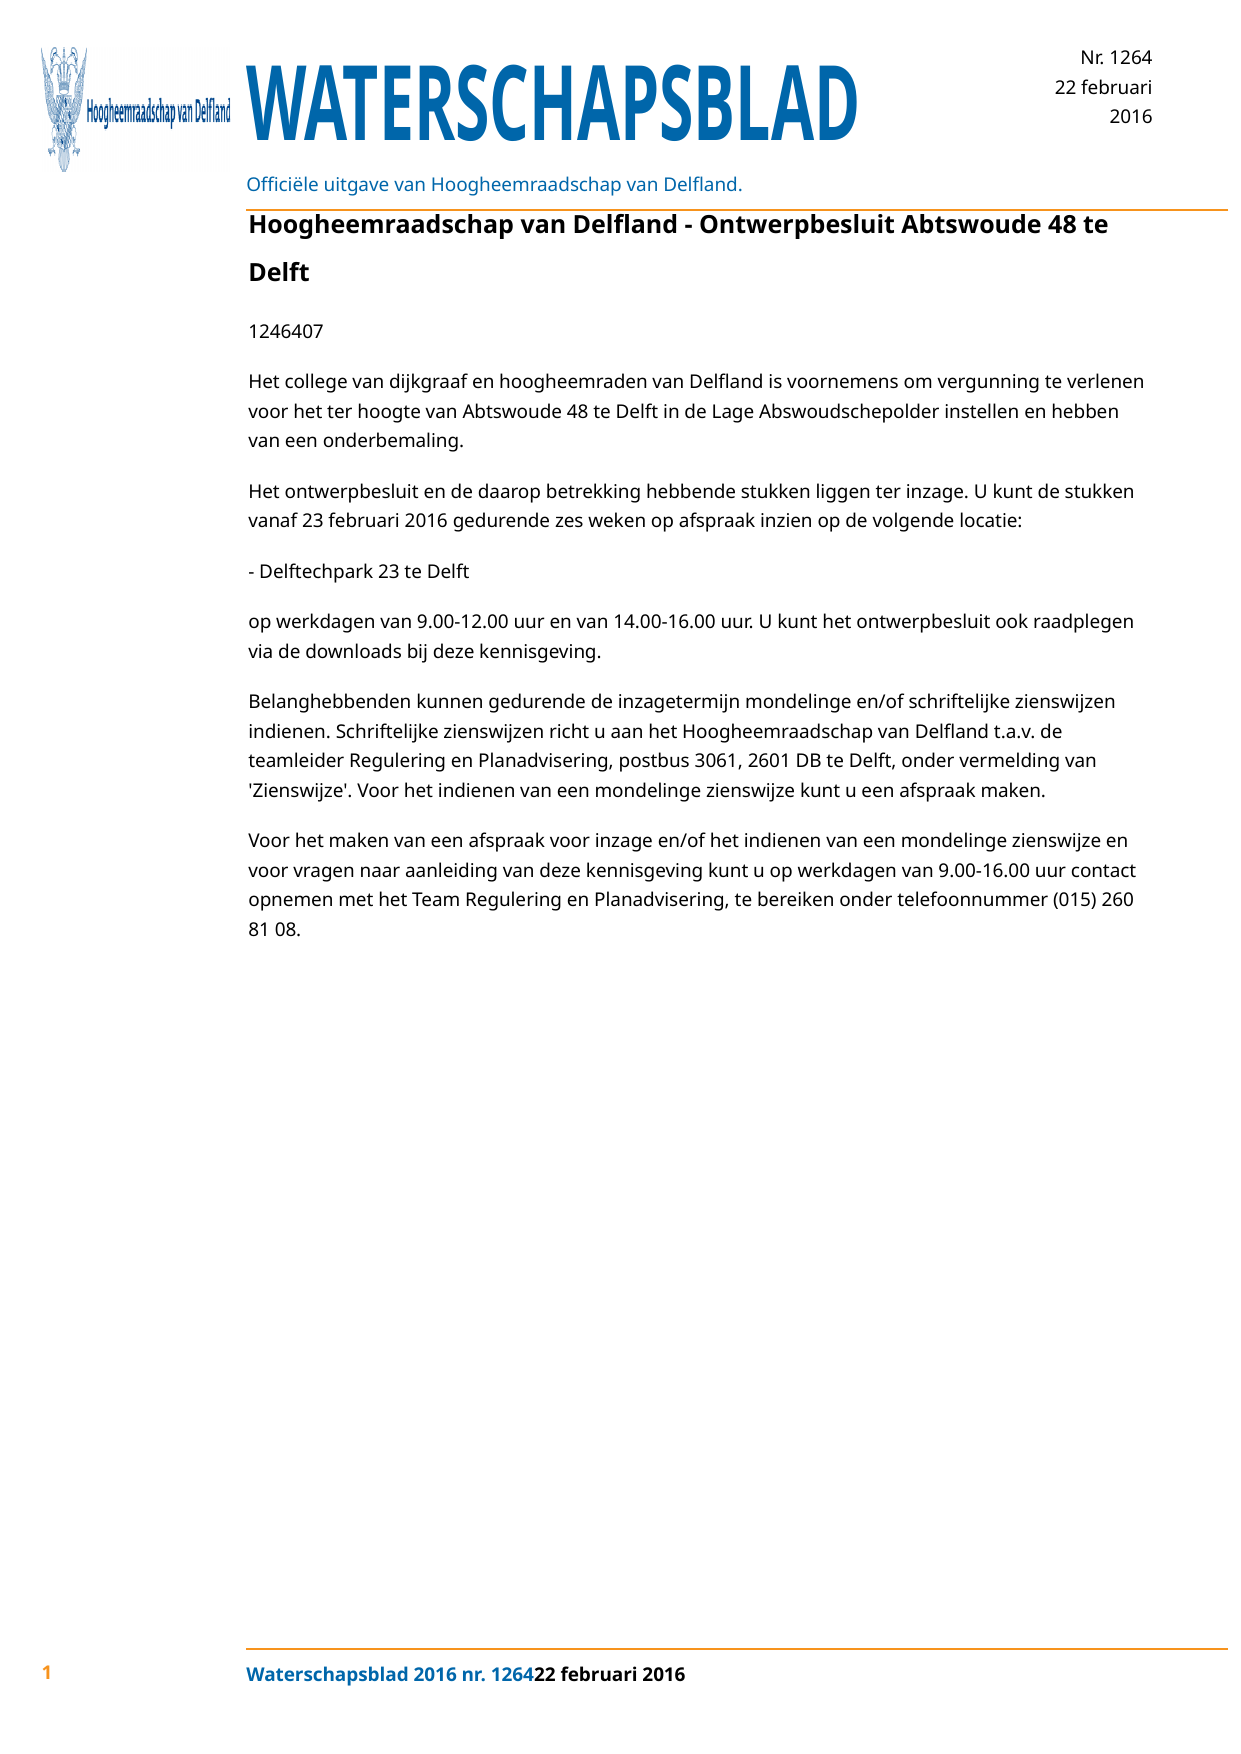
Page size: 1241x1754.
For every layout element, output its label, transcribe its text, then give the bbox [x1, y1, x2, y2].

text - Delftechpark 23 te Delft [248, 558, 1152, 584]
text 1246407 [248, 318, 1152, 344]
text Het ontwerpbesluit en de daarop betrekking hebbende stukken liggen ter inzage. U kunt de stukken vanaf 23 februari 2016 gedurende zes weken op afspraak inzien op de volgende locatie: [248, 478, 1152, 533]
text Het college van dijkgraaf en hoogheemraden van Delfland is voornemens om vergunning te verlenen voor het ter hoogte van Abtswoude 48 te Delft in de Lage Abswoudschepolder instellen en hebben van een onderbemaling. [248, 368, 1152, 453]
text Voor het maken van een afspraak voor inzage en/of het indienen van een mondelinge zienswijze en voor vragen naar aanleiding van deze kennisgeving kunt u op werkdagen van 9.00-16.00 uur contact opnemen met het Team Regulering en Planadvisering, te bereiken onder telefoonnummer (015) 260 81 08. [248, 827, 1152, 942]
text op werkdagen van 9.00-12.00 uur en van 14.00-16.00 uur. U kunt het ontwerpbesluit ook raadplegen via de downloads bij deze kennisgeving. [248, 608, 1152, 664]
text Hoogheemraadschap van Delfland - Ontwerpbesluit Abtswoude 48 te Delft [248, 211, 1152, 288]
text Belanghebbenden kunnen gedurende de inzagetermijn mondelinge en/of schriftelijke zienswijzen indienen. Schriftelijke zienswijzen richt u aan het Hoogheemraadschap van Delfland t.a.v. de teamleider Regulering en Planadvisering, postbus 3061, 2601 DB te Delft, onder vermelding van 'Zienswijze'. Voor het indienen van een mondelinge zienswijze kunt u een afspraak maken. [248, 688, 1152, 803]
picture [41, 47, 231, 172]
